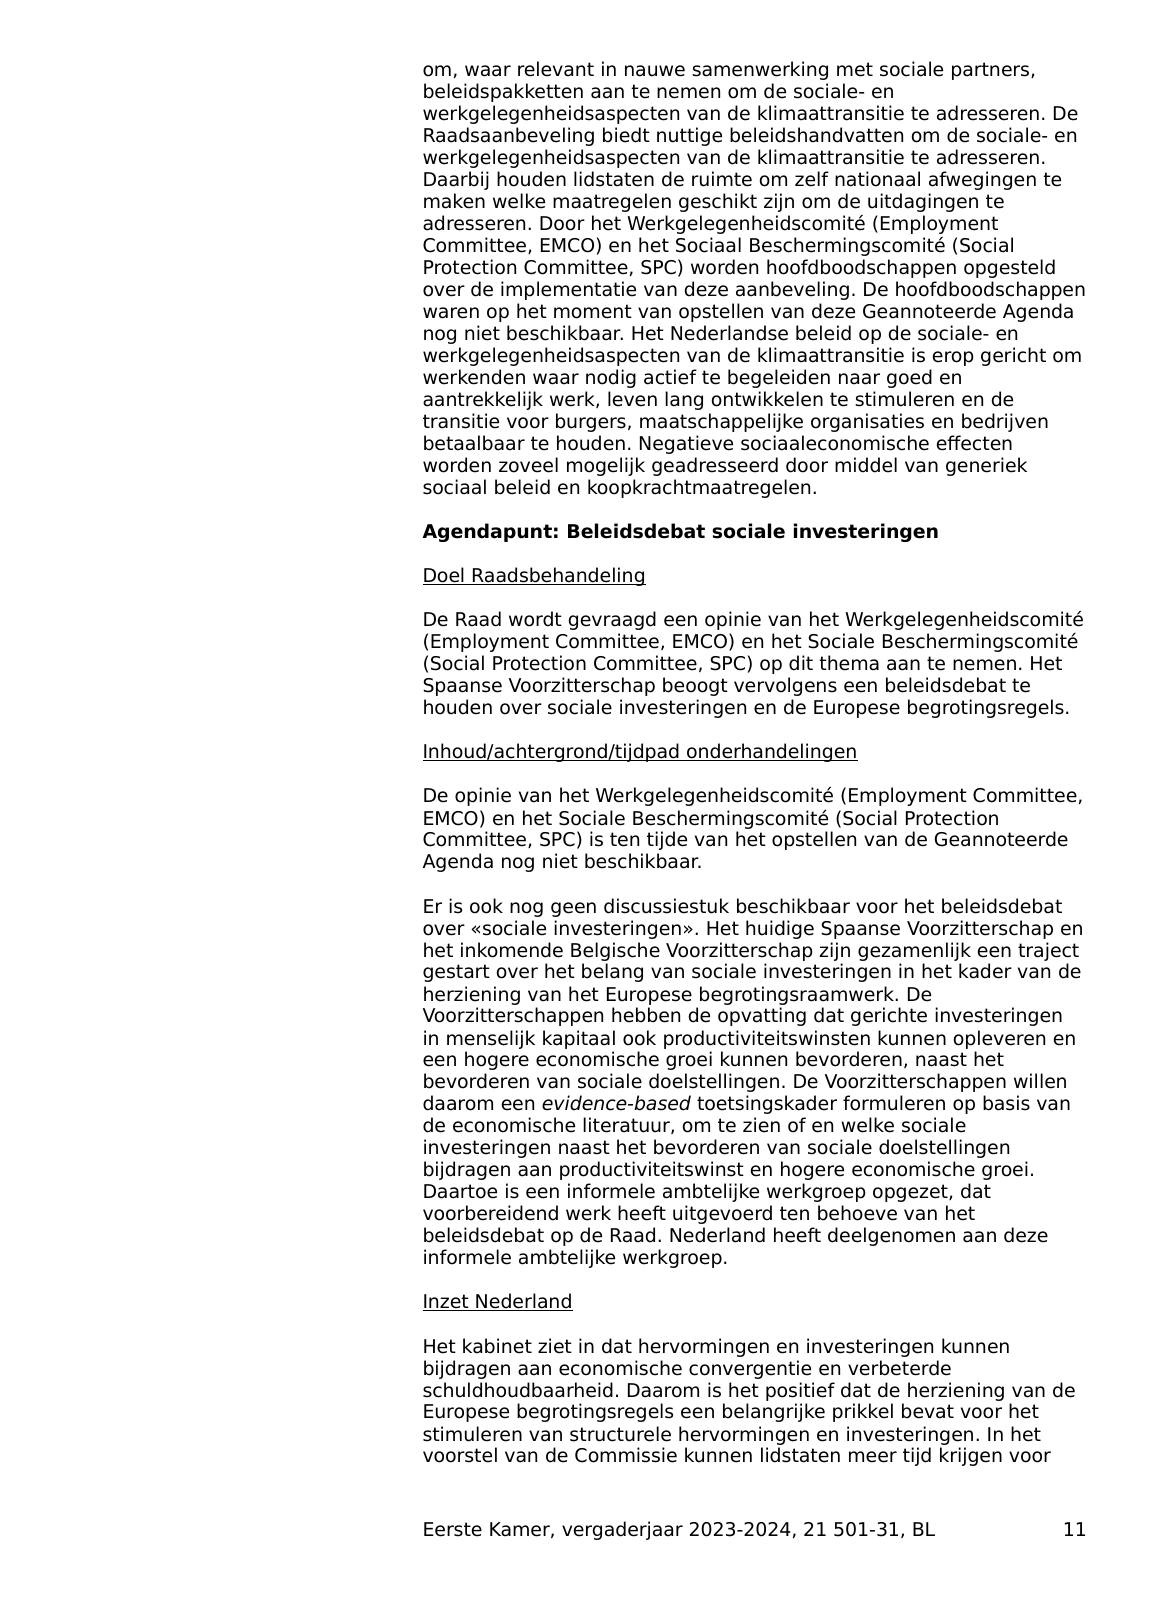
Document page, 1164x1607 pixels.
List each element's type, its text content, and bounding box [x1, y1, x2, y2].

text Het kabinet ziet in dat hervormingen en investeringen kunnen bijdragen aan economische convergentie en verbeterde schuldhoudbaarheid. Daarom is het positief dat de herziening van de Europese begrotingsregels een belangrijke prikkel bevat voor het stimuleren van structurele hervormingen en investeringen. In het voorstel van de Commissie kunnen lidstaten meer tijd krijgen voor [422, 1336, 1087, 1467]
subtitle Doel Raadsbehandeling [422, 565, 1087, 587]
subtitle Inzet Nederland [422, 1291, 1087, 1313]
text De Raad wordt gevraagd een opinie van het Werkgelegenheidscomité (Employment Committee, EMCO) en het Sociale Beschermingscomité (Social Protection Committee, SPC) op dit thema aan te nemen. Het Spaanse Voorzitterschap beoogt vervolgens een beleidsdebat te houden over sociale investeringen en de Europese begrotingsregels. [422, 609, 1087, 719]
text om, waar relevant in nauwe samenwerking met sociale partners, beleidspakketten aan te nemen om de sociale- en werkgelegenheidsaspecten van de klimaattransitie te adresseren. De Raadsaanbeveling biedt nuttige beleidshandvatten om de sociale- en werkgelegenheidsaspecten van de klimaattransitie te adresseren. Daarbij houden lidstaten de ruimte om zelf nationaal afwegingen te maken welke maatregelen geschikt zijn om de uitdagingen te adresseren. Door het Werkgelegenheidscomité (Employment Committee, EMCO) en het Sociaal Beschermingscomité (Social Protection Committee, SPC) worden hoofdboodschappen opgesteld over de implementatie van deze aanbeveling. De hoofdboodschappen waren op het moment van opstellen van deze Geannoteerde Agenda nog niet beschikbaar. Het Nederlandse beleid op de sociale- en werkgelegenheidsaspecten van de klimaattransitie is erop gericht om werkenden waar nodig actief te begeleiden naar goed en aantrekkelijk werk, leven lang ontwikkelen te stimuleren en de transitie voor burgers, maatschappelijke organisaties en bedrijven betaalbaar te houden. Negatieve sociaaleconomische effecten worden zoveel mogelijk geadresseerd door middel van generiek sociaal beleid en koopkrachtmaatregelen. [422, 59, 1087, 499]
text De opinie van het Werkgelegenheidscomité (Employment Committee, EMCO) en het Sociale Beschermingscomité (Social Protection Committee, SPC) is ten tijde van het opstellen van de Geannoteerde Agenda nog niet beschikbaar. [422, 785, 1087, 873]
text Er is ook nog geen discussiestuk beschikbaar voor het beleidsdebat over «sociale investeringen». Het huidige Spaanse Voorzitterschap en het inkomende Belgische Voorzitterschap zijn gezamenlijk een traject gestart over het belang van sociale investeringen in het kader van de herziening van het Europese begrotingsraamwerk. De Voorzitterschappen hebben de opvatting dat gerichte investeringen in menselijk kapitaal ook productiviteitswinsten kunnen opleveren en een hogere economische groei kunnen bevorderen, naast het bevorderen van sociale doelstellingen. De Voorzitterschappen willen daarom een evidence-based toetsingskader formuleren op basis van de economische literatuur, om te zien of en welke sociale investeringen naast het bevorderen van sociale doelstellingen bijdragen aan productiviteitswinst en hogere economische groei. Daartoe is een informele ambtelijke werkgroep opgezet, dat voorbereidend werk heeft uitgevoerd ten behoeve van het beleidsdebat op de Raad. Nederland heeft deelgenomen aan deze informele ambtelijke werkgroep. [422, 896, 1087, 1269]
subtitle Inhoud/achtergrond/tijdpad onderhandelingen [422, 741, 1087, 763]
subtitle Agendapunt: Beleidsdebat sociale investeringen [422, 521, 1087, 543]
